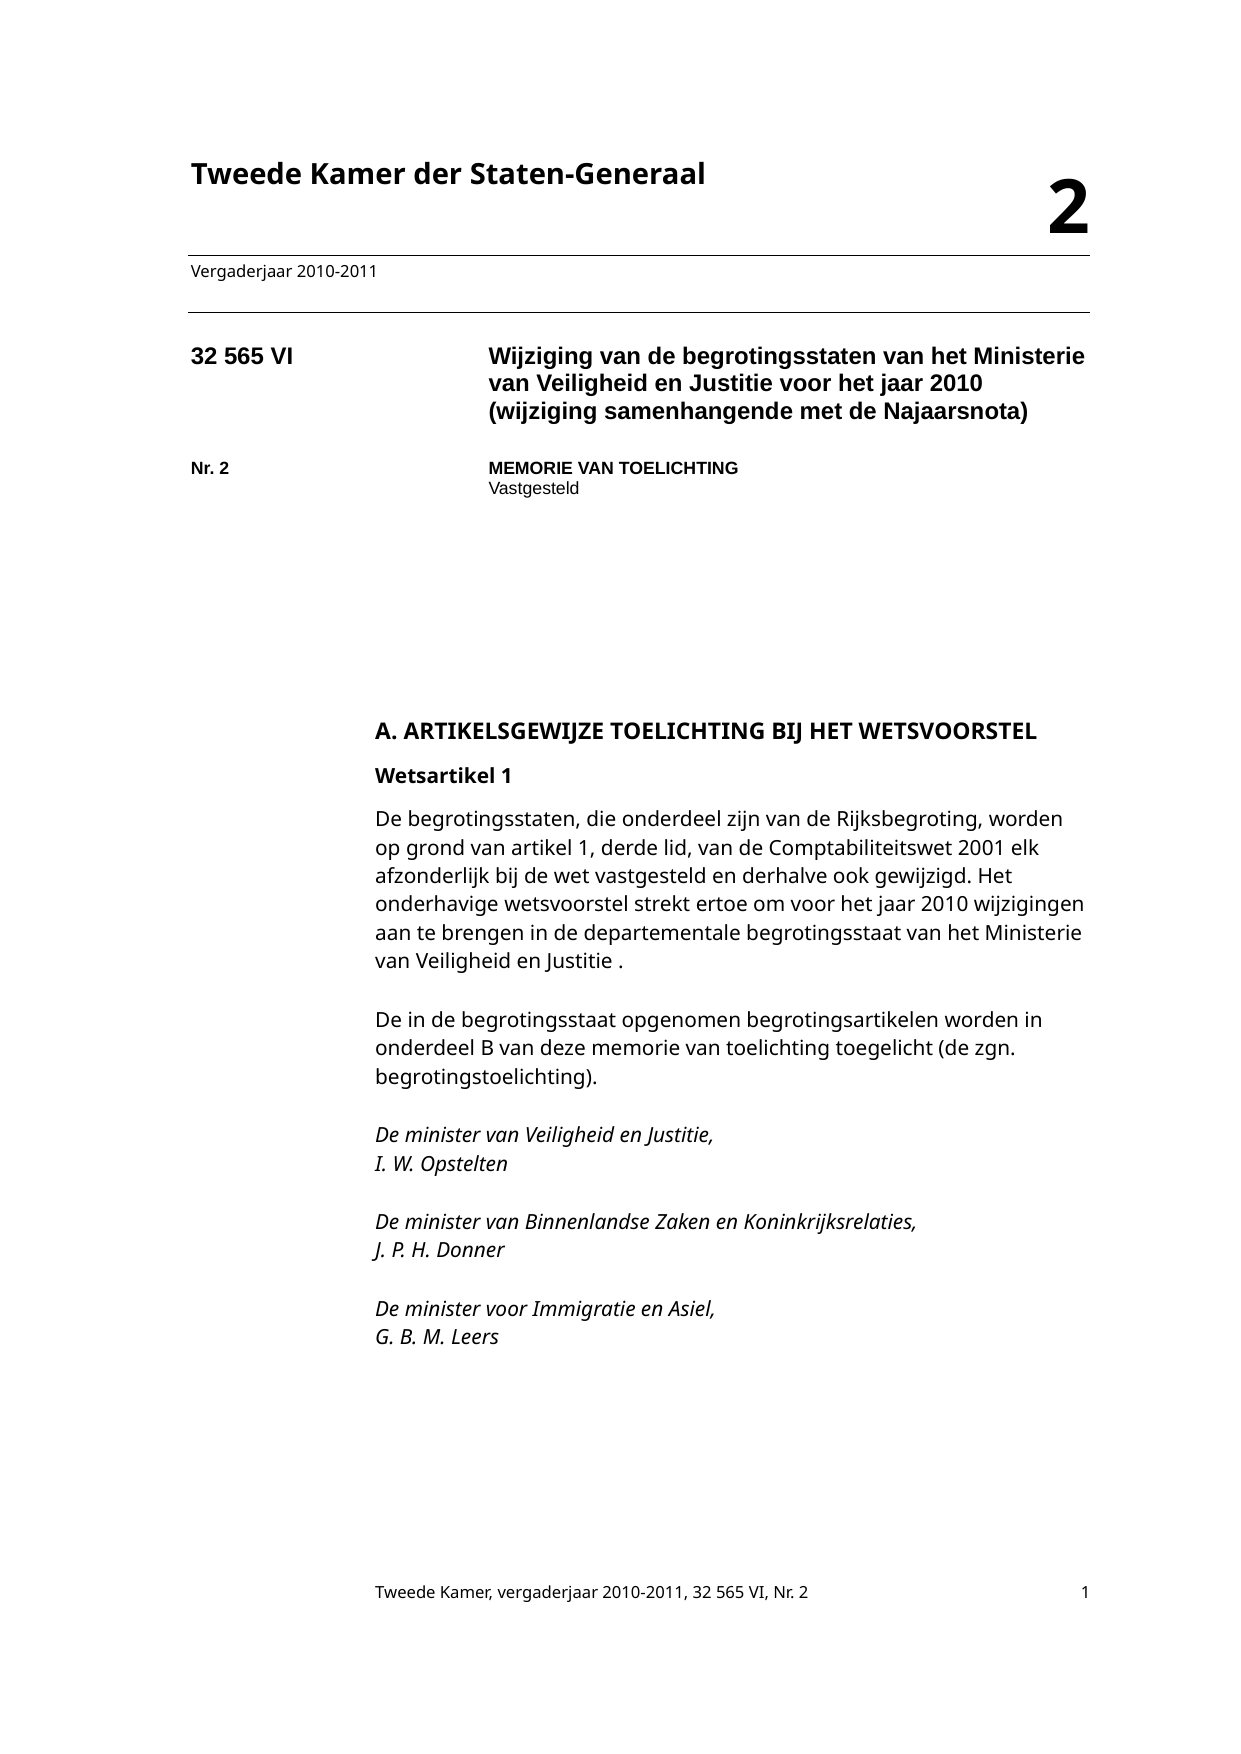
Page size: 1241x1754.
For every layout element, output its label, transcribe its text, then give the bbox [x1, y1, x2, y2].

text I. W. Opstelten [375, 1149, 1090, 1177]
text J. P. H. Donner [375, 1236, 1090, 1264]
text De minister van Binnenlandse Zaken en Koninkrijksrelaties, [375, 1207, 1090, 1236]
subtitle A. ARTIKELSGEWIJZE TOELICHTING BIJ HET WETSVOORSTEL [375, 714, 1090, 746]
text Wetsartikel 1 [375, 761, 1090, 789]
table_cell Wijziging van de begrotingsstaten van het Ministerie van Veiligheid en Justitie voor het jaar 2010 (wijziging samenhangende met de Najaarsnota) [485, 339, 1090, 454]
text De minister voor Immigratie en Asiel, [375, 1294, 1090, 1322]
table_cell Nr. 2 [188, 455, 485, 573]
text De in de begrotingsstaat opgenomen begrotingsartikelen worden in onderdeel B van deze memorie van toelichting toegelicht (de zgn. begrotingstoelichting). [375, 1005, 1090, 1090]
table_header 2 [910, 150, 1090, 255]
table_cell Vergaderjaar 2010-2011 [188, 256, 485, 312]
table_cell 32 565 VI [188, 339, 485, 454]
text De minister van Veiligheid en Justitie, [375, 1120, 1090, 1149]
table_cell MEMORIE VAN TOELICHTING Vastgesteld [485, 455, 1090, 573]
table_cell [485, 313, 1090, 339]
text De begrotingsstaten, die onderdeel zijn van de Rijksbegroting, worden op grond van artikel 1, derde lid, van de Comptabiliteitswet 2001 elk afzonderlijk bij de wet vastgesteld en derhalve ook gewijzigd. Het onderhavige wetsvoorstel strekt ertoe om voor het jaar 2010 wijzigingen aan te brengen in de departementale begrotingsstaat van het Ministerie van Veiligheid en Justitie . [375, 804, 1090, 975]
table_header Tweede Kamer der Staten-Generaal [188, 150, 909, 255]
text G. B. M. Leers [375, 1322, 1090, 1351]
table_cell [188, 313, 485, 339]
table_cell [485, 256, 1090, 312]
